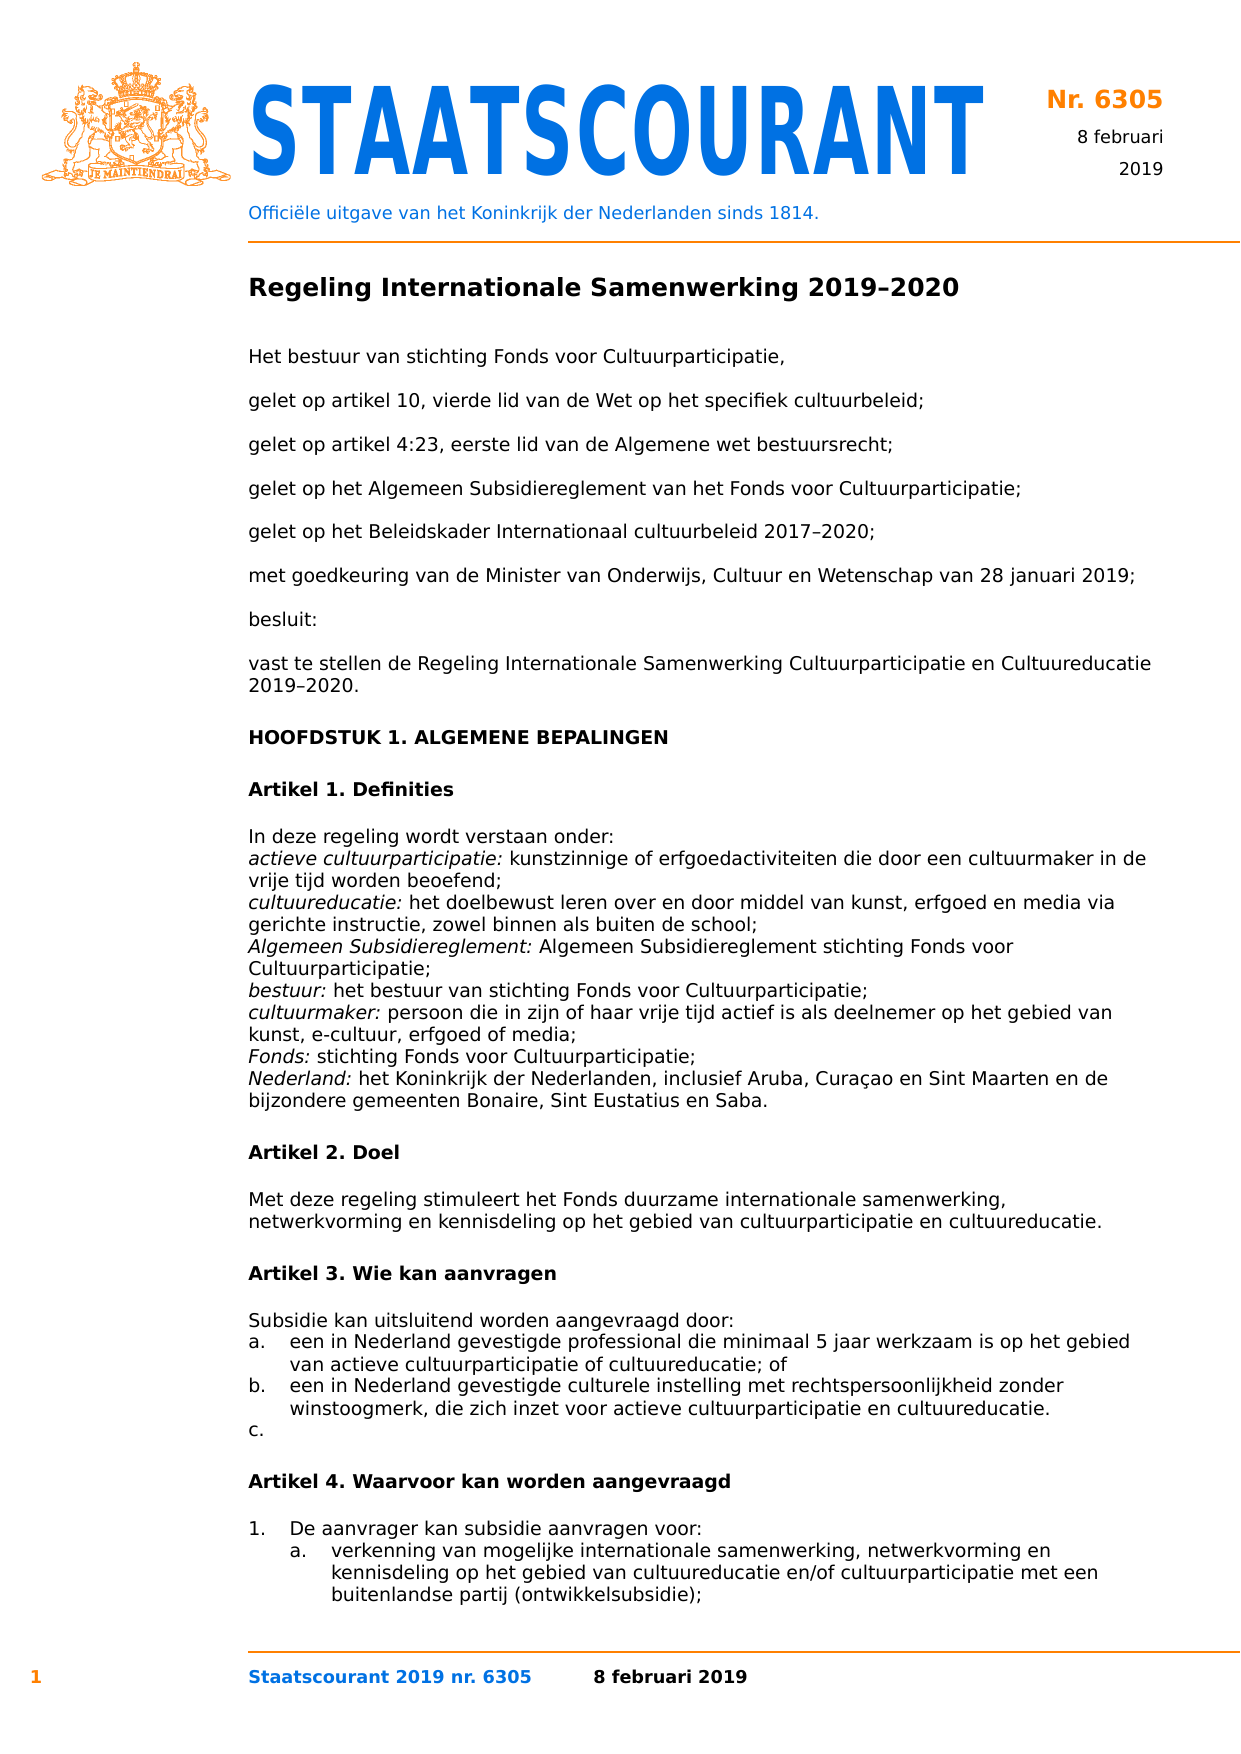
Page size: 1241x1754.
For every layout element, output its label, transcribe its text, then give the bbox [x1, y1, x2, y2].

table_cell Officiële uitgave van het Koninkrijk der Nederlanden sinds 1814. [248, 203, 1240, 241]
text bestuur: het bestuur van stichting Fonds voor Cultuurparticipatie; [248, 980, 1163, 1002]
text cultuureducatie: het doelbewust leren over en door middel van kunst, erfgoed en media via gerichte instructie, zowel binnen als buiten de school; [248, 892, 1163, 936]
picture [41, 62, 231, 186]
text gelet op het Algemeen Subsidiereglement van het Fonds voor Cultuurparticipatie; [248, 477, 1163, 499]
subtitle Artikel 1. Definities [248, 779, 1163, 801]
text a. verkenning van mogelijke internationale samenwerking, netwerkvorming en kennisdeling op het gebied van cultuureducatie en/of cultuurparticipatie met een buitenlandse partij (ontwikkelsubsidie); [289, 1540, 1163, 1606]
text Algemeen Subsidiereglement: Algemeen Subsidiereglement stichting Fonds voor Cultuurparticipatie; [248, 936, 1163, 980]
text Subsidie kan uitsluitend worden aangevraagd door: [248, 1309, 1163, 1331]
text b. een in Nederland gevestigde culturele instelling met rechtspersoonlijkheid zonder winstoogmerk, die zich inzet voor actieve cultuurparticipatie en cultuureducatie. [248, 1375, 1163, 1419]
table_header STAATSCOURANT [248, 62, 998, 203]
subtitle Artikel 2. Doel [248, 1142, 1163, 1163]
text In deze regeling wordt verstaan onder: [248, 826, 1163, 848]
text Met deze regeling stimuleert het Fonds duurzame internationale samenwerking, netwerkvorming en kennisdeling op het gebied van cultuurparticipatie en cultuureducatie. [248, 1188, 1163, 1232]
text cultuurmaker: persoon die in zijn of haar vrije tijd actief is als deelnemer op het gebied van kunst, e-cultuur, erfgoed of media; [248, 1002, 1163, 1046]
table_header [25, 62, 248, 241]
subtitle Regeling Internationale Samenwerking 2019–2020 [248, 273, 1163, 302]
text a. een in Nederland gevestigde professional die minimaal 5 jaar werkzaam is op het gebied van actieve cultuurparticipatie of cultuureducatie; of [248, 1331, 1163, 1375]
text gelet op artikel 10, vierde lid van de Wet op het specifiek cultuurbeleid; [248, 390, 1163, 412]
text gelet op het Beleidskader Internationaal cultuurbeleid 2017–2020; [248, 521, 1163, 543]
text c. [248, 1419, 1163, 1441]
text gelet op artikel 4:23, eerste lid van de Algemene wet bestuursrecht; [248, 434, 1163, 456]
text vast te stellen de Regeling Internationale Samenwerking Cultuurparticipatie en Cultuureducatie 2019–2020. [248, 653, 1163, 697]
table_header Nr. 6305 [998, 62, 1240, 121]
table_cell 8 februari [998, 121, 1240, 153]
text met goedkeuring van de Minister van Onderwijs, Cultuur en Wetenschap van 28 januari 2019; [248, 565, 1163, 587]
text Nederland: het Koninkrijk der Nederlanden, inclusief Aruba, Curaçao en Sint Maarten en de bijzondere gemeenten Bonaire, Sint Eustatius en Saba. [248, 1068, 1163, 1112]
text 1. De aanvrager kan subsidie aanvragen voor: [248, 1518, 1163, 1540]
text Fonds: stichting Fonds voor Cultuurparticipatie; [248, 1046, 1163, 1068]
subtitle Artikel 3. Wie kan aanvragen [248, 1262, 1163, 1284]
text besluit: [248, 609, 1163, 631]
text Het bestuur van stichting Fonds voor Cultuurparticipatie, [248, 346, 1163, 368]
subtitle HOOFDSTUK 1. ALGEMENE BEPALINGEN [248, 727, 1163, 749]
subtitle Artikel 4. Waarvoor kan worden aangevraagd [248, 1471, 1163, 1493]
table_cell 2019 [998, 153, 1240, 203]
text actieve cultuurparticipatie: kunstzinnige of erfgoedactiviteiten die door een cultuurmaker in de vrije tijd worden beoefend; [248, 848, 1163, 892]
